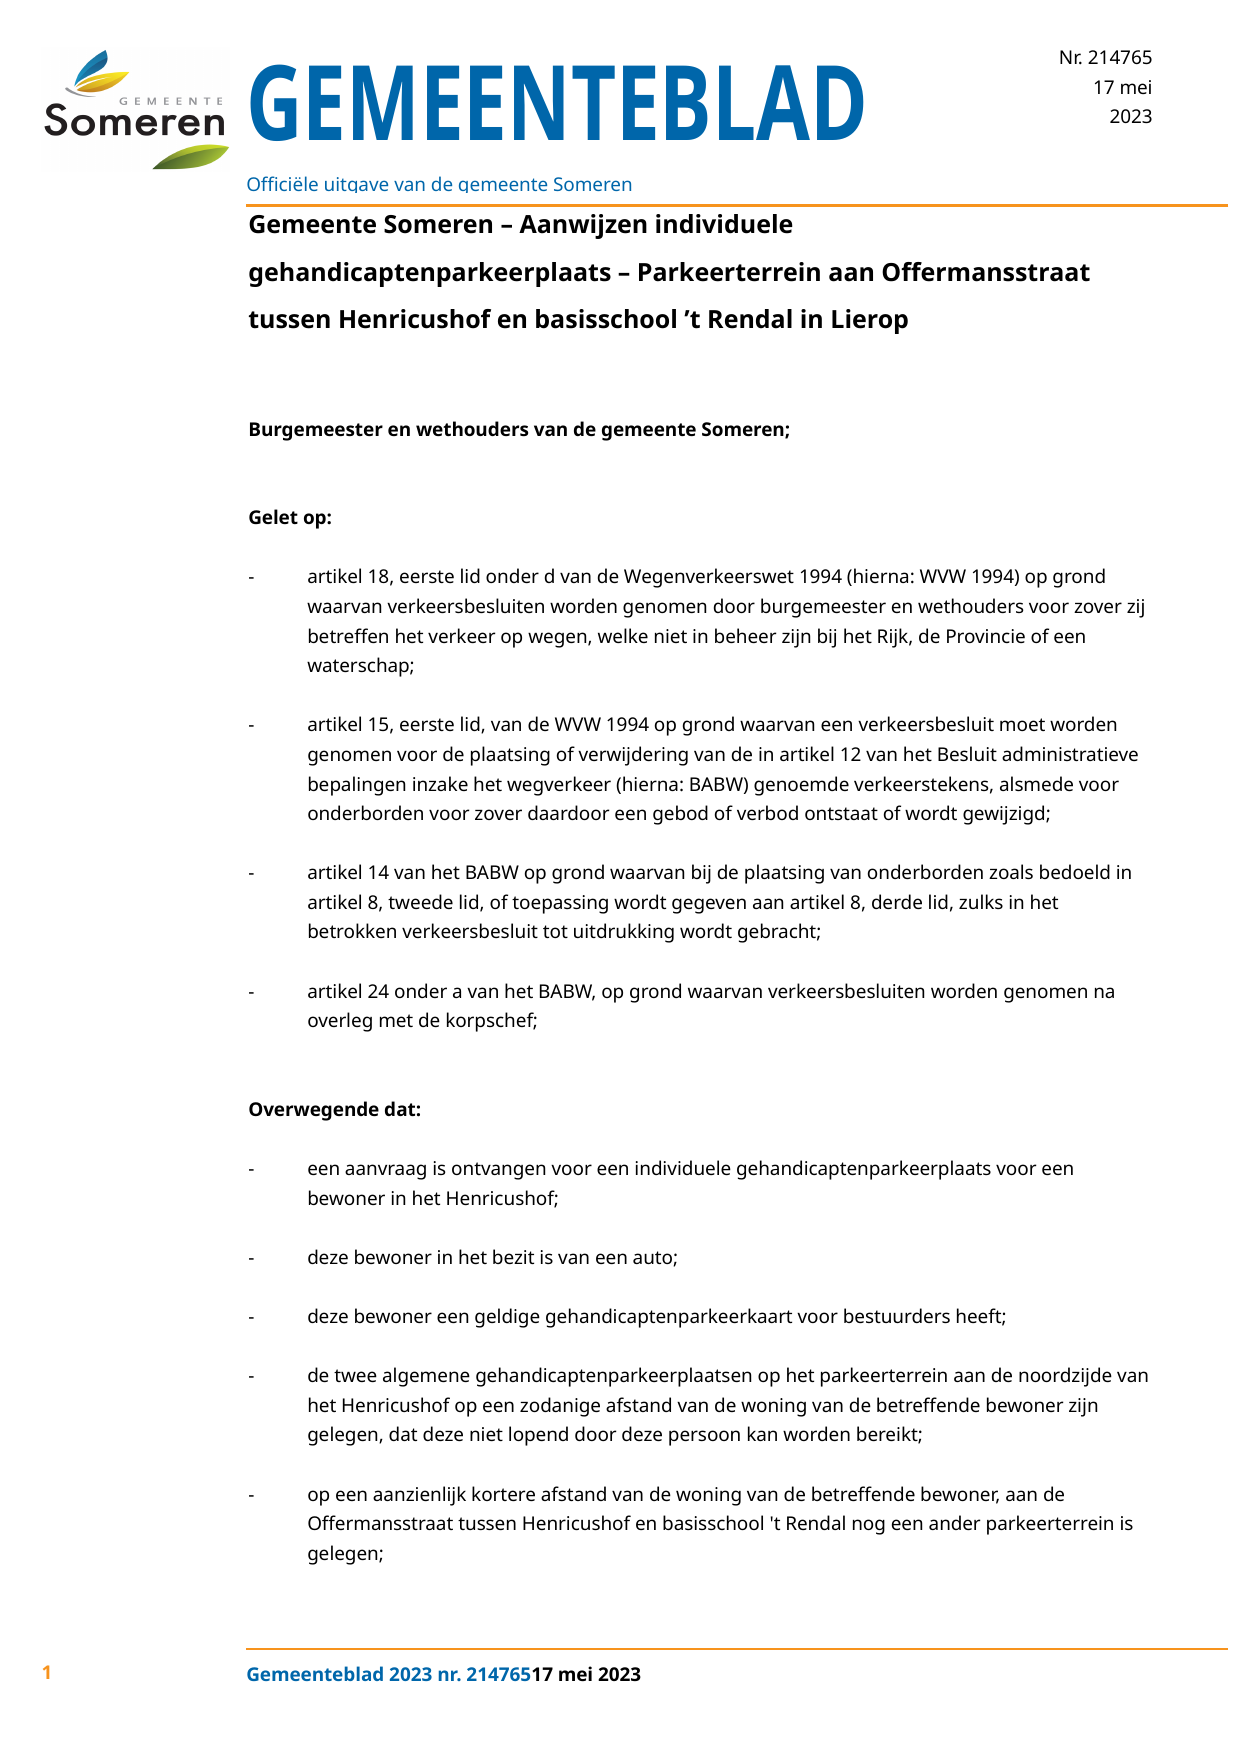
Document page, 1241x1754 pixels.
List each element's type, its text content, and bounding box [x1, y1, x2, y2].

list bepalingen inzake het wegverkeer (hierna: BABW) genoemde verkeerstekens, alsmede voor [248, 771, 1152, 797]
list de twee algemene gehandicaptenparkeerplaatsen op het parkeerterrein aan de noordzijde van het Henricushof op een zodanige afstand van de woning van de betreffende bewoner zijn gelegen, dat deze niet lopend door deze persoon kan worden bereikt; [248, 1362, 1152, 1447]
picture [41, 47, 231, 172]
list waterschap; [248, 652, 1152, 678]
list artikel 18, eerste lid onder d van de Wegenverkeerswet 1994 (hierna: WVW 1994) op grond waarvan verkeersbesluiten worden genomen door burgemeester en wethouders voor zover zij betreffen het verkeer op wegen, welke niet in beheer zijn bij het Rijk, de Provincie of een [248, 564, 1152, 649]
list op een aanzienlijk kortere afstand van de woning van de betreffende bewoner, aan de Offermansstraat tussen Henricushof en basisschool 't Rendal nog een ander parkeerterrein is gelegen; [248, 1481, 1152, 1566]
list artikel 15, eerste lid, van de WVW 1994 op grond waarvan een verkeersbesluit moet worden [248, 712, 1152, 737]
text Overwegende dat: [248, 1096, 1152, 1122]
text Burgemeester en wethouders van de gemeente Someren; [248, 416, 1152, 442]
text Gelet op: [248, 504, 1152, 530]
list een aanvraag is ontvangen voor een individuele gehandicaptenparkeerplaats voor een bewoner in het Henricushof; [248, 1155, 1152, 1211]
text Gemeente Someren – Aanwijzen individuele gehandicaptenparkeerplaats – Parkeerterrein aan Offermansstraat tussen Henricushof en basisschool ’t Rendal in Lierop [248, 207, 1152, 336]
list deze bewoner een geldige gehandicaptenparkeerkaart voor bestuurders heeft; [248, 1303, 1152, 1329]
list artikel 24 onder a van het BABW, op grond waarvan verkeersbesluiten worden genomen na overleg met de korpschef; [248, 978, 1152, 1033]
list artikel 14 van het BABW op grond waarvan bij de plaatsing van onderborden zoals bedoeld in artikel 8, tweede lid, of toepassing wordt gegeven aan artikel 8, derde lid, zulks in het betrokken verkeersbesluit tot uitdrukking wordt gebracht; [248, 859, 1152, 944]
list deze bewoner in het bezit is van een auto; [248, 1244, 1152, 1270]
list genomen voor de plaatsing of verwijdering van de in artikel 12 van het Besluit administratieve [248, 741, 1152, 767]
list onderborden voor zover daardoor een gebod of verbod ontstaat of wordt gewijzigd; [248, 800, 1152, 826]
